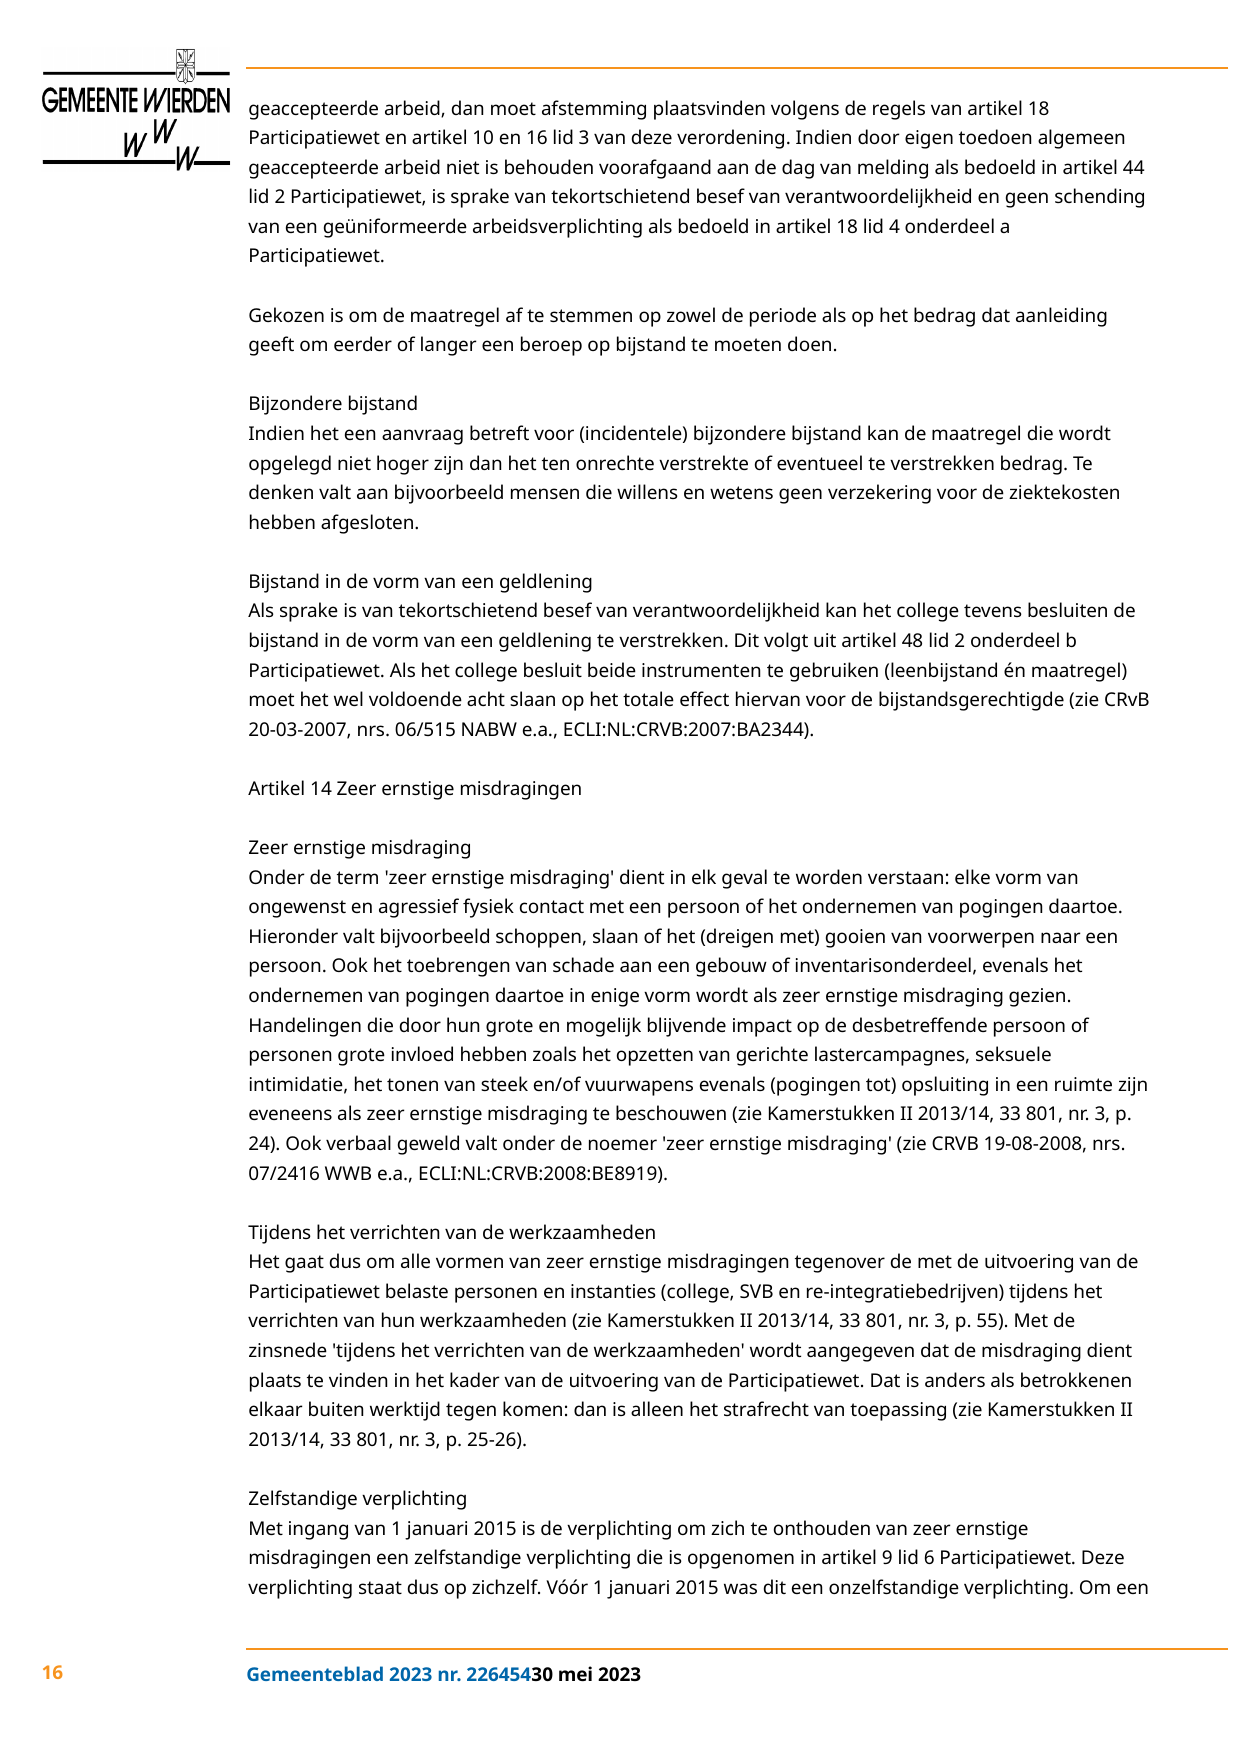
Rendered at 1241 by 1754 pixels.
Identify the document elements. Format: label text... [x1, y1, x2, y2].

text Het gaat dus om alle vormen van zeer ernstige misdragingen tegenover de met de uitvoering van de Participatiewet belaste personen en instanties (college, SVB en re-integratiebedrijven) tijdens het verrichten van hun werkzaamheden (zie Kamerstukken II 2013/14, 33 801, nr. 3, p. 55). Met de zinsnede 'tijdens het verrichten van de werkzaamheden' wordt aangegeven dat de misdraging dient plaats te vinden in het kader van de uitvoering van de Participatiewet. Dat is anders als betrokkenen elkaar buiten werktijd tegen komen: dan is alleen het strafrecht van toepassing (zie Kamerstukken II 2013/14, 33 801, nr. 3, p. 25-26). [248, 1248, 1152, 1452]
text geaccepteerde arbeid, dan moet afstemming plaatsvinden volgens de regels van artikel 18 Participatiewet en artikel 10 en 16 lid 3 van deze verordening. Indien door eigen toedoen algemeen geaccepteerde arbeid niet is behouden voorafgaand aan de dag van melding als bedoeld in artikel 44 lid 2 Participatiewet, is sprake van tekortschietend besef van verantwoordelijkheid en geen schending van een geüniformeerde arbeidsverplichting als bedoeld in artikel 18 lid 4 onderdeel a Participatiewet. [248, 95, 1152, 268]
text Gekozen is om de maatregel af te stemmen op zowel de periode als op het bedrag dat aanleiding geeft om eerder of langer een beroep op bijstand te moeten doen. [248, 302, 1152, 357]
text Indien het een aanvraag betreft voor (incidentele) bijzondere bijstand kan de maatregel die wordt opgelegd niet hoger zijn dan het ten onrechte verstrekte of eventueel te verstrekken bedrag. Te denken valt aan bijvoorbeeld mensen die willens en wetens geen verzekering voor de ziektekosten hebben afgesloten. [248, 420, 1152, 535]
text Bijzondere bijstand [248, 391, 1152, 416]
text Met ingang van 1 januari 2015 is de verplichting om zich te onthouden van zeer ernstige misdragingen een zelfstandige verplichting die is opgenomen in artikel 9 lid 6 Participatiewet. Deze verplichting staat dus op zichzelf. Vóór 1 januari 2015 was dit een onzelfstandige verplichting. Om een [248, 1515, 1152, 1600]
text Bijstand in de vorm van een geldlening [248, 568, 1152, 594]
picture [41, 47, 231, 172]
text Tijdens het verrichten van de werkzaamheden [248, 1219, 1152, 1245]
text Zeer ernstige misdraging [248, 834, 1152, 860]
text Als sprake is van tekortschietend besef van verantwoordelijkheid kan het college tevens besluiten de bijstand in de vorm van een geldlening te verstrekken. Dit volgt uit artikel 48 lid 2 onderdeel b Participatiewet. Als het college besluit beide instrumenten te gebruiken (leenbijstand én maatregel) moet het wel voldoende acht slaan op het totale effect hiervan voor de bijstandsgerechtigde (zie CRvB 20-03-2007, nrs. 06/515 NABW e.a., ECLI:NL:CRVB:2007:BA2344). [248, 598, 1152, 742]
text Artikel 14 Zeer ernstige misdragingen [248, 775, 1152, 801]
text Handelingen die door hun grote en mogelijk blijvende impact op de desbetreffende persoon of personen grote invloed hebben zoals het opzetten van gerichte lastercampagnes, seksuele intimidatie, het tonen van steek en/of vuurwapens evenals (pogingen tot) opsluiting in een ruimte zijn eveneens als zeer ernstige misdraging te beschouwen (zie Kamerstukken II 2013/14, 33 801, nr. 3, p. 24). Ook verbaal geweld valt onder de noemer 'zeer ernstige misdraging' (zie CRVB 19-08-2008, nrs. 07/2416 WWB e.a., ECLI:NL:CRVB:2008:BE8919). [248, 1012, 1152, 1186]
text Zelfstandige verplichting [248, 1485, 1152, 1511]
text Onder de term 'zeer ernstige misdraging' dient in elk geval te worden verstaan: elke vorm van ongewenst en agressief fysiek contact met een persoon of het ondernemen van pogingen daartoe. Hieronder valt bijvoorbeeld schoppen, slaan of het (dreigen met) gooien van voorwerpen naar een persoon. Ook het toebrengen van schade aan een gebouw of inventarisonderdeel, evenals het ondernemen van pogingen daartoe in enige vorm wordt als zeer ernstige misdraging gezien. [248, 864, 1152, 1008]
